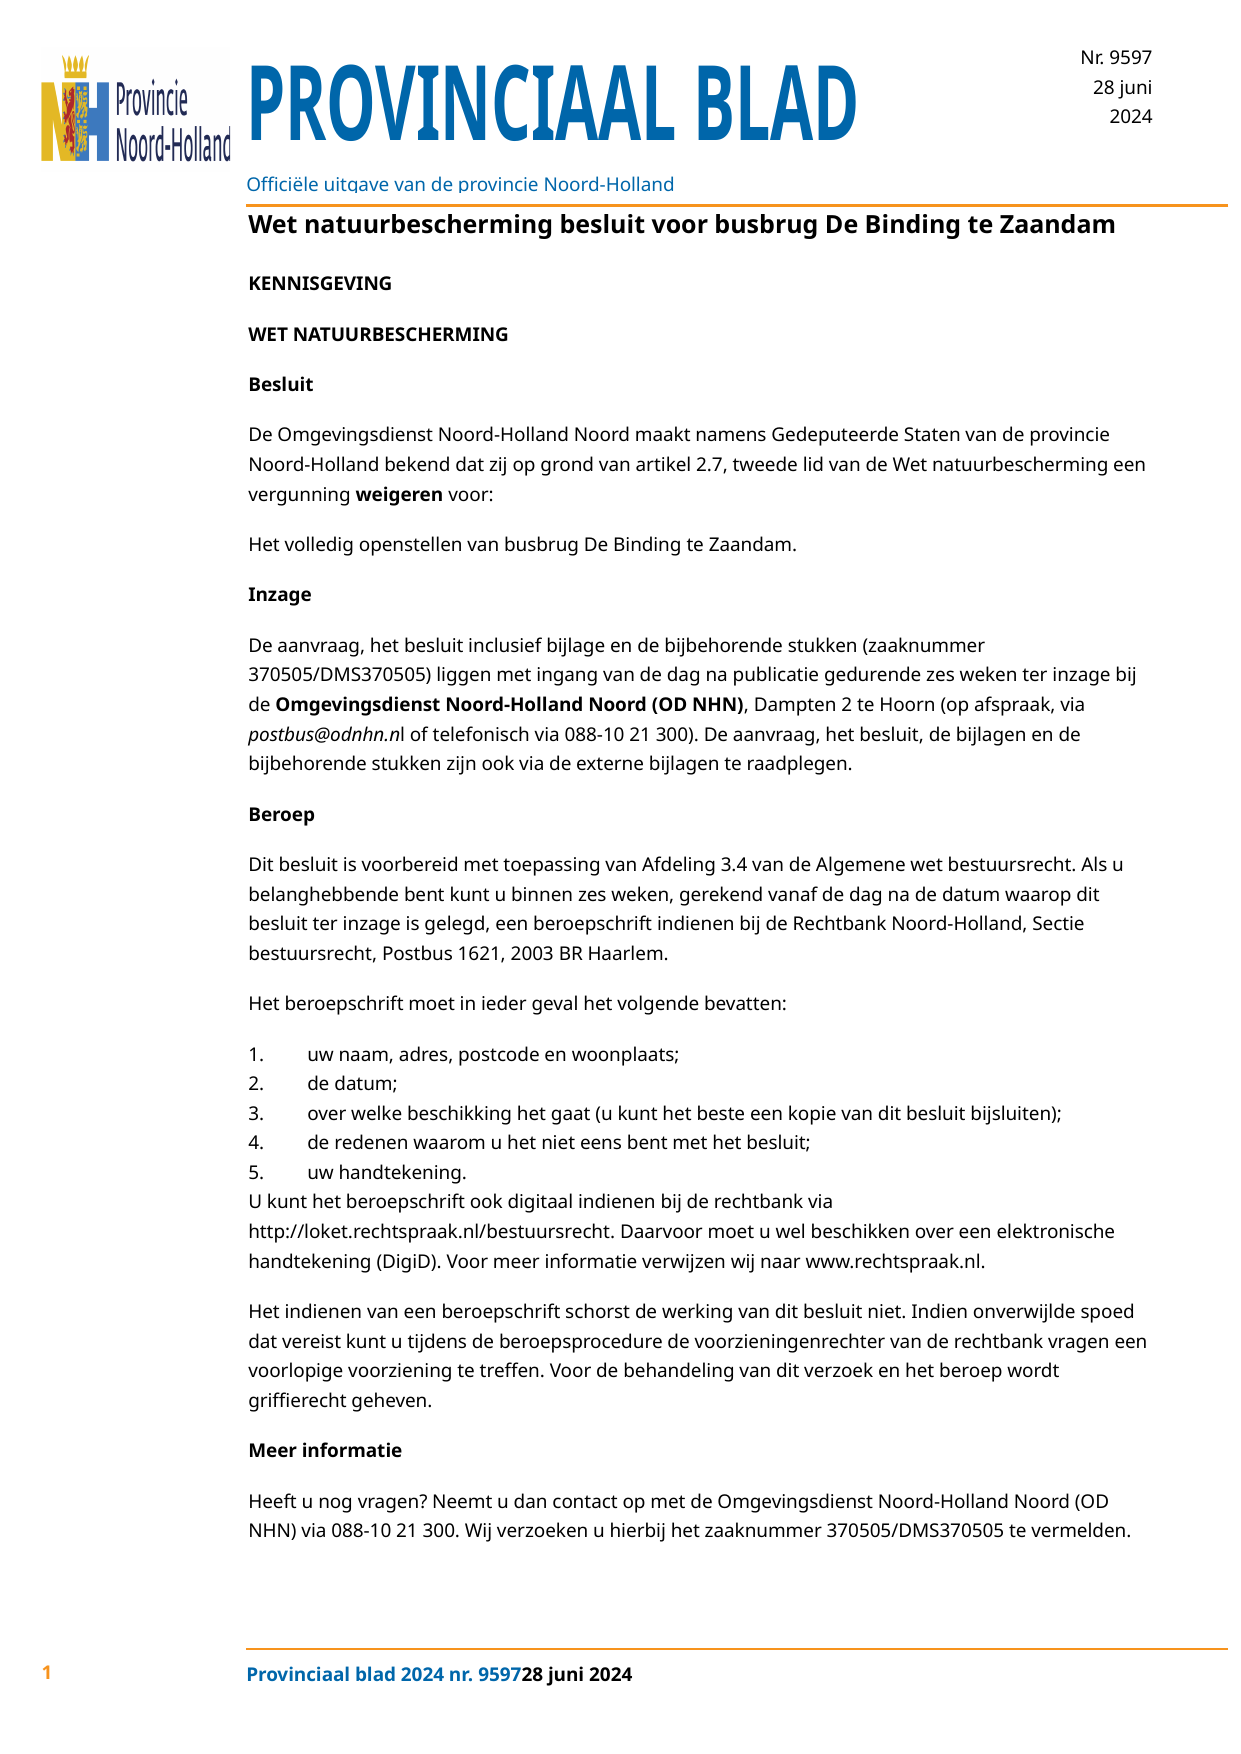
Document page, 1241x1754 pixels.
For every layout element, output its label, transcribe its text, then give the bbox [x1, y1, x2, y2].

text Meer informatie [248, 1437, 1152, 1463]
text KENNISGEVING [248, 270, 1152, 296]
text Inzage [248, 582, 1152, 607]
list de redenen waarom u het niet eens bent met het besluit; [248, 1129, 1152, 1155]
text Het indienen van een beroepschrift schorst de werking van dit besluit niet. Indien onverwijlde spoed dat vereist kunt u tijdens de beroepsprocedure de voorzieningenrechter van de rechtbank vragen een voorlopige voorziening te treffen. Voor de behandeling van dit verzoek en het beroep wordt griffierecht geheven. [248, 1298, 1152, 1413]
text Besluit [248, 371, 1152, 397]
text De aanvraag, het besluit inclusief bijlage en de bijbehorende stukken (zaaknummer 370505/DMS370505) liggen met ingang van de dag na publicatie gedurende zes weken ter inzage bij de Omgevingsdienst Noord-Holland Noord (OD NHN), Dampten 2 te Hoorn (op afspraak, via postbus@odnhn.nl of telefonisch via 088-10 21 300). De aanvraag, het besluit, de bijlagen en de bijbehorende stukken zijn ook via de externe bijlagen te raadplegen. [248, 632, 1152, 776]
text Dit besluit is voorbereid met toepassing van Afdeling 3.4 van de Algemene wet bestuursrecht. Als u belanghebbende bent kunt u binnen zes weken, gerekend vanaf de dag na de datum waarop dit besluit ter inzage is gelegd, een beroepschrift indienen bij de Rechtbank Noord-Holland, Sectie bestuursrecht, Postbus 1621, 2003 BR Haarlem. [248, 851, 1152, 966]
text WET NATUURBESCHERMING [248, 321, 1152, 346]
text Het volledig openstellen van busbrug De Binding te Zaandam. [248, 531, 1152, 557]
text U kunt het beroepschrift ook digitaal indienen bij de rechtbank via http://loket.rechtspraak.nl/bestuursrecht. Daarvoor moet u wel beschikken over een elektronische handtekening (DigiD). Voor meer informatie verwijzen wij naar www.rechtspraak.nl. [248, 1189, 1152, 1273]
list de datum; [248, 1070, 1152, 1096]
text Het beroepschrift moet in ieder geval het volgende bevatten: [248, 990, 1152, 1016]
list over welke beschikking het gaat (u kunt het beste een kopie van dit besluit bijsluiten); [248, 1100, 1152, 1126]
text Heeft u nog vragen? Neemt u dan contact op met de Omgevingsdienst Noord-Holland Noord (OD NHN) via 088-10 21 300. Wij verzoeken u hierbij het zaaknummer 370505/DMS370505 te vermelden. [248, 1488, 1152, 1543]
list uw naam, adres, postcode en woonplaats; [248, 1041, 1152, 1066]
text De Omgevingsdienst Noord-Holland Noord maakt namens Gedeputeerde Staten van de provincie Noord-Holland bekend dat zij op grond van artikel 2.7, tweede lid van de Wet natuurbescherming een vergunning weigeren voor: [248, 422, 1152, 506]
text Beroep [248, 801, 1152, 826]
text Wet natuurbescherming besluit voor busbrug De Binding te Zaandam [248, 207, 1152, 241]
picture [41, 47, 231, 172]
list uw handtekening. [248, 1159, 1152, 1185]
